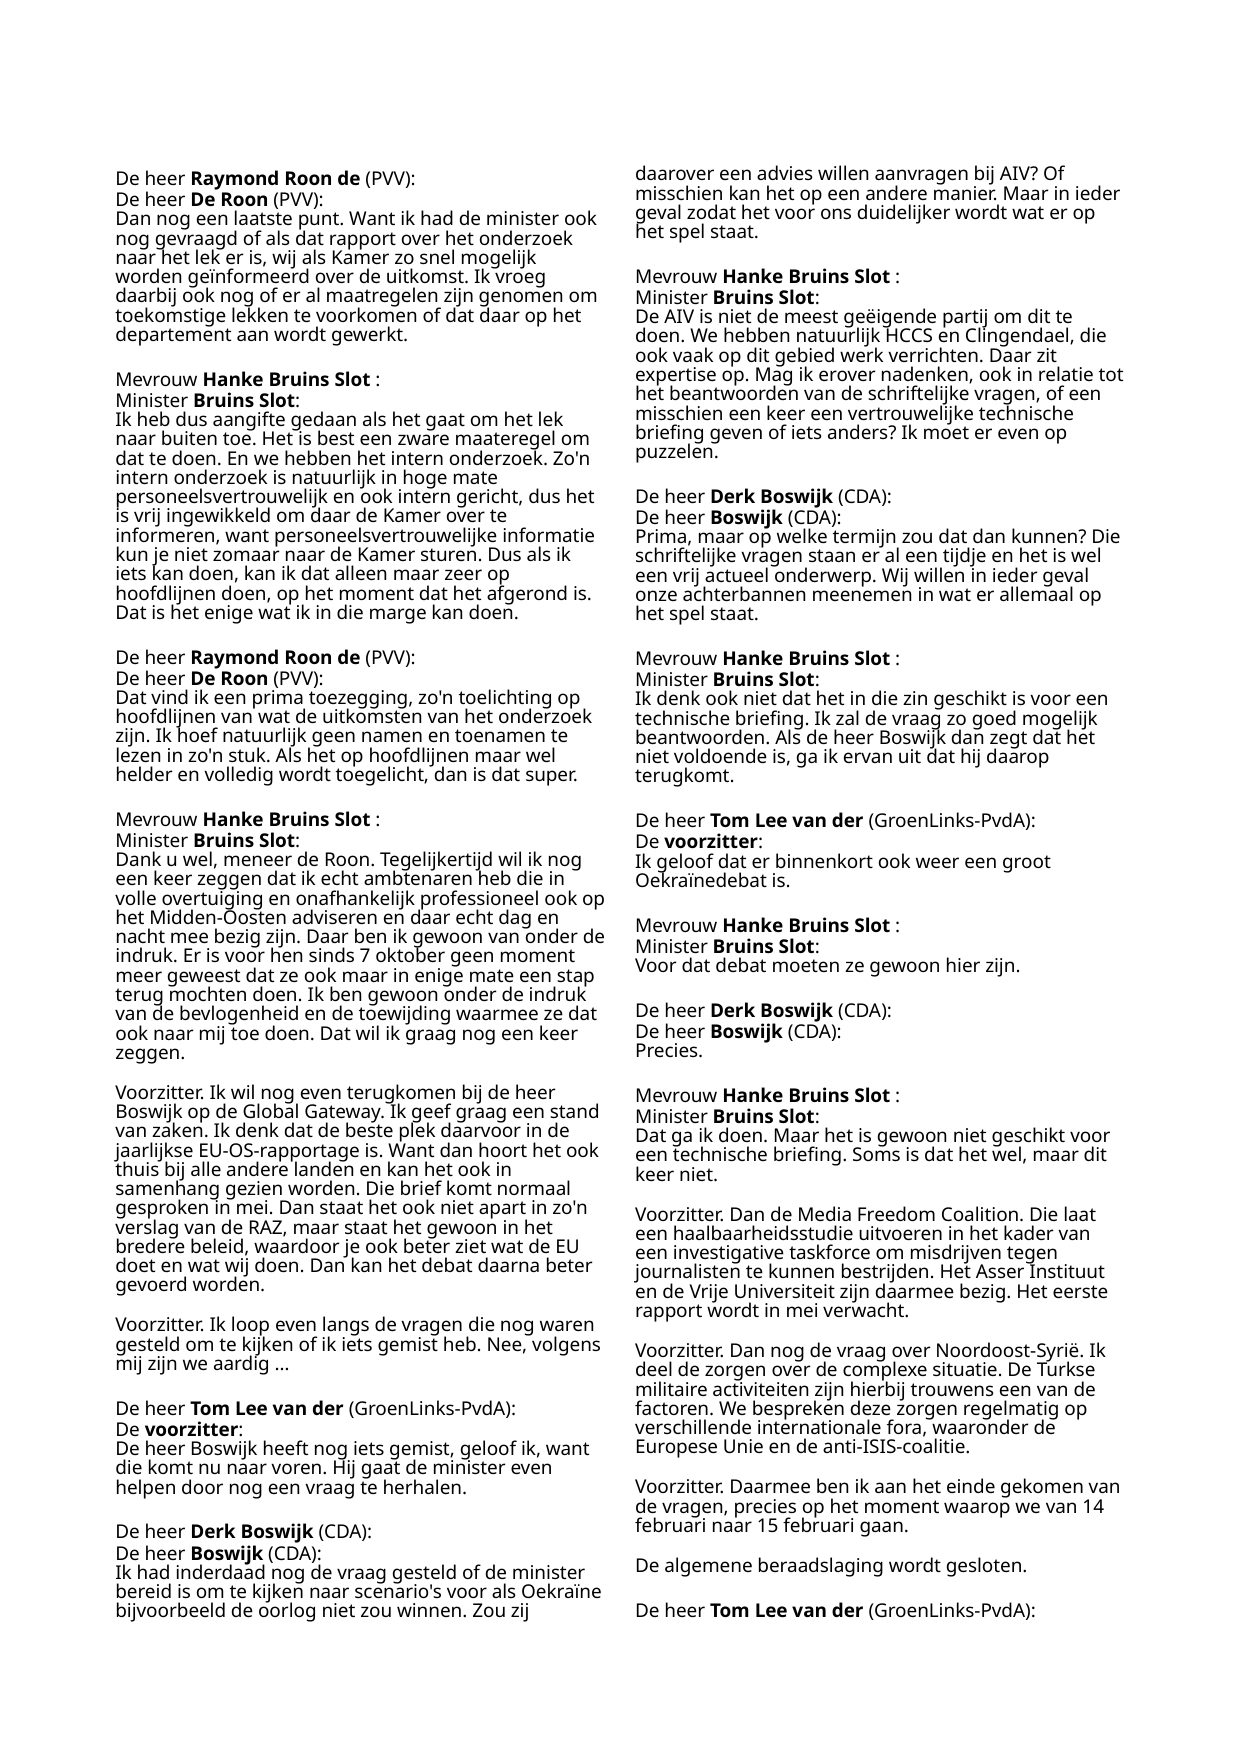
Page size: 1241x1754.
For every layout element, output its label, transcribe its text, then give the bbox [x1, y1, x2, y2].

text Mevrouw Hanke Bruins Slot : [115, 806, 605, 832]
text daarover een advies willen aanvragen bij AIV? Of misschien kan het op een andere manier. Maar in ieder geval zodat het voor ons duidelijker wordt wat er op het spel staat. [635, 165, 1125, 242]
text De heer Derk Boswijk (CDA): [115, 1519, 605, 1544]
text De heer Tom Lee van der (GroenLinks-PvdA): [635, 808, 1125, 833]
text Voorzitter. Dan nog de vraag over Noordoost-Syrië. Ik deel de zorgen over de complexe situatie. De Turkse militaire activiteiten zijn hierbij trouwens een van de factoren. We bespreken deze zorgen regelmatig op verschillende internationale fora, waaronder de Europese Unie en de anti-ISIS-coalitie. [635, 1342, 1125, 1458]
text Voor dat debat moeten ze gewoon hier zijn. [635, 957, 1125, 976]
text Minister Bruins Slot: [635, 671, 1125, 690]
text De heer Tom Lee van der (GroenLinks-PvdA): [115, 1395, 605, 1421]
text De heer Derk Boswijk (CDA): [635, 997, 1125, 1023]
text Voorzitter. Ik loop even langs de vragen die nog waren gesteld om te kijken of ik iets gemist heb. Nee, volgens mij zijn we aardig … [115, 1316, 605, 1374]
text De heer De Roon (PVV): [115, 669, 605, 689]
text De heer Boswijk (CDA): [635, 1023, 1125, 1042]
text De heer Derk Boswijk (CDA): [635, 483, 1125, 509]
text Ik had inderdaad nog de vraag gesteld of de minister bereid is om te kijken naar scenario's voor als Oekraïne bijvoorbeeld de oorlog niet zou winnen. Zou zij [115, 1564, 605, 1622]
text De voorzitter: [635, 833, 1125, 853]
text Dat ga ik doen. Maar het is gewoon niet geschikt voor een technische briefing. Soms is dat het wel, maar dit keer niet. [635, 1127, 1125, 1185]
text Ik heb dus aangifte gedaan als het gaat om het lek naar buiten toe. Het is best een zware maateregel om dat te doen. En we hebben het intern onderzoek. Zo'n intern onderzoek is natuurlijk in hoge mate personeelsvertrouwelijk en ook intern gericht, dus het is vrij ingewikkeld om daar de Kamer over te informeren, want personeelsvertrouwelijke informatie kun je niet zomaar naar de Kamer sturen. Dus als ik iets kan doen, kan ik dat alleen maar zeer op hoofdlijnen doen, op het moment dat het afgerond is. Dat is het enige wat ik in die marge kan doen. [115, 411, 605, 623]
text De heer De Roon (PVV): [115, 191, 605, 210]
text Voorzitter. Dan de Media Freedom Coalition. Die laat een haalbaarheidsstudie uitvoeren in het kader van een investigative taskforce om misdrijven tegen journalisten te kunnen bestrijden. Het Asser Instituut en de Vrije Universiteit zijn daarmee bezig. Het eerste rapport wordt in mei verwacht. [635, 1206, 1125, 1321]
text Minister Bruins Slot: [635, 1108, 1125, 1127]
text Dat vind ik een prima toezegging, zo'n toelichting op hoofdlijnen van wat de uitkomsten van het onderzoek zijn. Ik hoef natuurlijk geen namen en toenamen te lezen in zo'n stuk. Als het op hoofdlijnen maar wel helder en volledig wordt toegelicht, dan is dat super. [115, 689, 605, 785]
text Mevrouw Hanke Bruins Slot : [635, 645, 1125, 671]
text Voorzitter. Ik wil nog even terugkomen bij de heer Boswijk op de Global Gateway. Ik geef graag een stand van zaken. Ik denk dat de beste plek daarvoor in de jaarlijkse EU-OS-rapportage is. Want dan hoort het ook thuis bij alle andere landen en kan het ook in samenhang gezien worden. Die brief komt normaal gesproken in mei. Dan staat het ook niet apart in zo'n verslag van de RAZ, maar staat het gewoon in het bredere beleid, waardoor je ook beter ziet wat de EU doet en wat wij doen. Dan kan het debat daarna beter gevoerd worden. [115, 1084, 605, 1296]
text De AIV is niet de meest geëigende partij om dit te doen. We hebben natuurlijk HCCS en Clingendael, die ook vaak op dit gebied werk verrichten. Daar zit expertise op. Mag ik erover nadenken, ook in relatie tot het beantwoorden van de schriftelijke vragen, of een misschien een keer een vertrouwelijke technische briefing geven of iets anders? Ik moet er even op puzzelen. [635, 308, 1125, 462]
text Mevrouw Hanke Bruins Slot : [635, 912, 1125, 938]
text De voorzitter: [115, 1421, 605, 1440]
text De algemene beraadslaging wordt gesloten. [635, 1557, 1125, 1576]
text Ik geloof dat er binnenkort ook weer een groot Oekraïnedebat is. [635, 853, 1125, 891]
text De heer Boswijk (CDA): [115, 1544, 605, 1564]
text De heer Tom Lee van der (GroenLinks-PvdA): [635, 1597, 1125, 1623]
text Mevrouw Hanke Bruins Slot : [635, 1082, 1125, 1108]
text Dank u wel, meneer de Roon. Tegelijkertijd wil ik nog een keer zeggen dat ik echt ambtenaren heb die in volle overtuiging en onafhankelijk professioneel ook op het Midden-Oosten adviseren en daar echt dag en nacht mee bezig zijn. Daar ben ik gewoon van onder de indruk. Er is voor hen sinds 7 oktober geen moment meer geweest dat ze ook maar in enige mate een stap terug mochten doen. Ik ben gewoon onder de indruk van de bevlogenheid en de toewijding waarmee ze dat ook naar mij toe doen. Dat wil ik graag nog een keer zeggen. [115, 851, 605, 1063]
text Mevrouw Hanke Bruins Slot : [115, 366, 605, 392]
text De heer Raymond Roon de (PVV): [115, 644, 605, 669]
text Minister Bruins Slot: [115, 832, 605, 851]
text Prima, maar op welke termijn zou dat dan kunnen? Die schriftelijke vragen staan er al een tijdje en het is wel een vrij actueel onderwerp. Wij willen in ieder geval onze achterbannen meenemen in wat er allemaal op het spel staat. [635, 528, 1125, 624]
text Minister Bruins Slot: [635, 938, 1125, 957]
text Ik denk ook niet dat het in die zin geschikt is voor een technische briefing. Ik zal de vraag zo goed mogelijk beantwoorden. Als de heer Boswijk dan zegt dat het niet voldoende is, ga ik ervan uit dat hij daarop terugkomt. [635, 690, 1125, 787]
text De heer Boswijk (CDA): [635, 509, 1125, 528]
text Mevrouw Hanke Bruins Slot : [635, 263, 1125, 289]
text Voorzitter. Daarmee ben ik aan het einde gekomen van de vragen, precies op het moment waarop we van 14 februari naar 15 februari gaan. [635, 1478, 1125, 1536]
text Minister Bruins Slot: [635, 289, 1125, 308]
text Precies. [635, 1042, 1125, 1061]
text Minister Bruins Slot: [115, 392, 605, 411]
text De heer Raymond Roon de (PVV): [115, 165, 605, 191]
text De heer Boswijk heeft nog iets gemist, geloof ik, want die komt nu naar voren. Hij gaat de minister even helpen door nog een vraag te herhalen. [115, 1440, 605, 1498]
text Dan nog een laatste punt. Want ik had de minister ook nog gevraagd of als dat rapport over het onderzoek naar het lek er is, wij als Kamer zo snel mogelijk worden geïnformeerd over de uitkomst. Ik vroeg daarbij ook nog of er al maatregelen zijn genomen om toekomstige lekken te voorkomen of dat daar op het departement aan wordt gewerkt. [115, 210, 605, 345]
